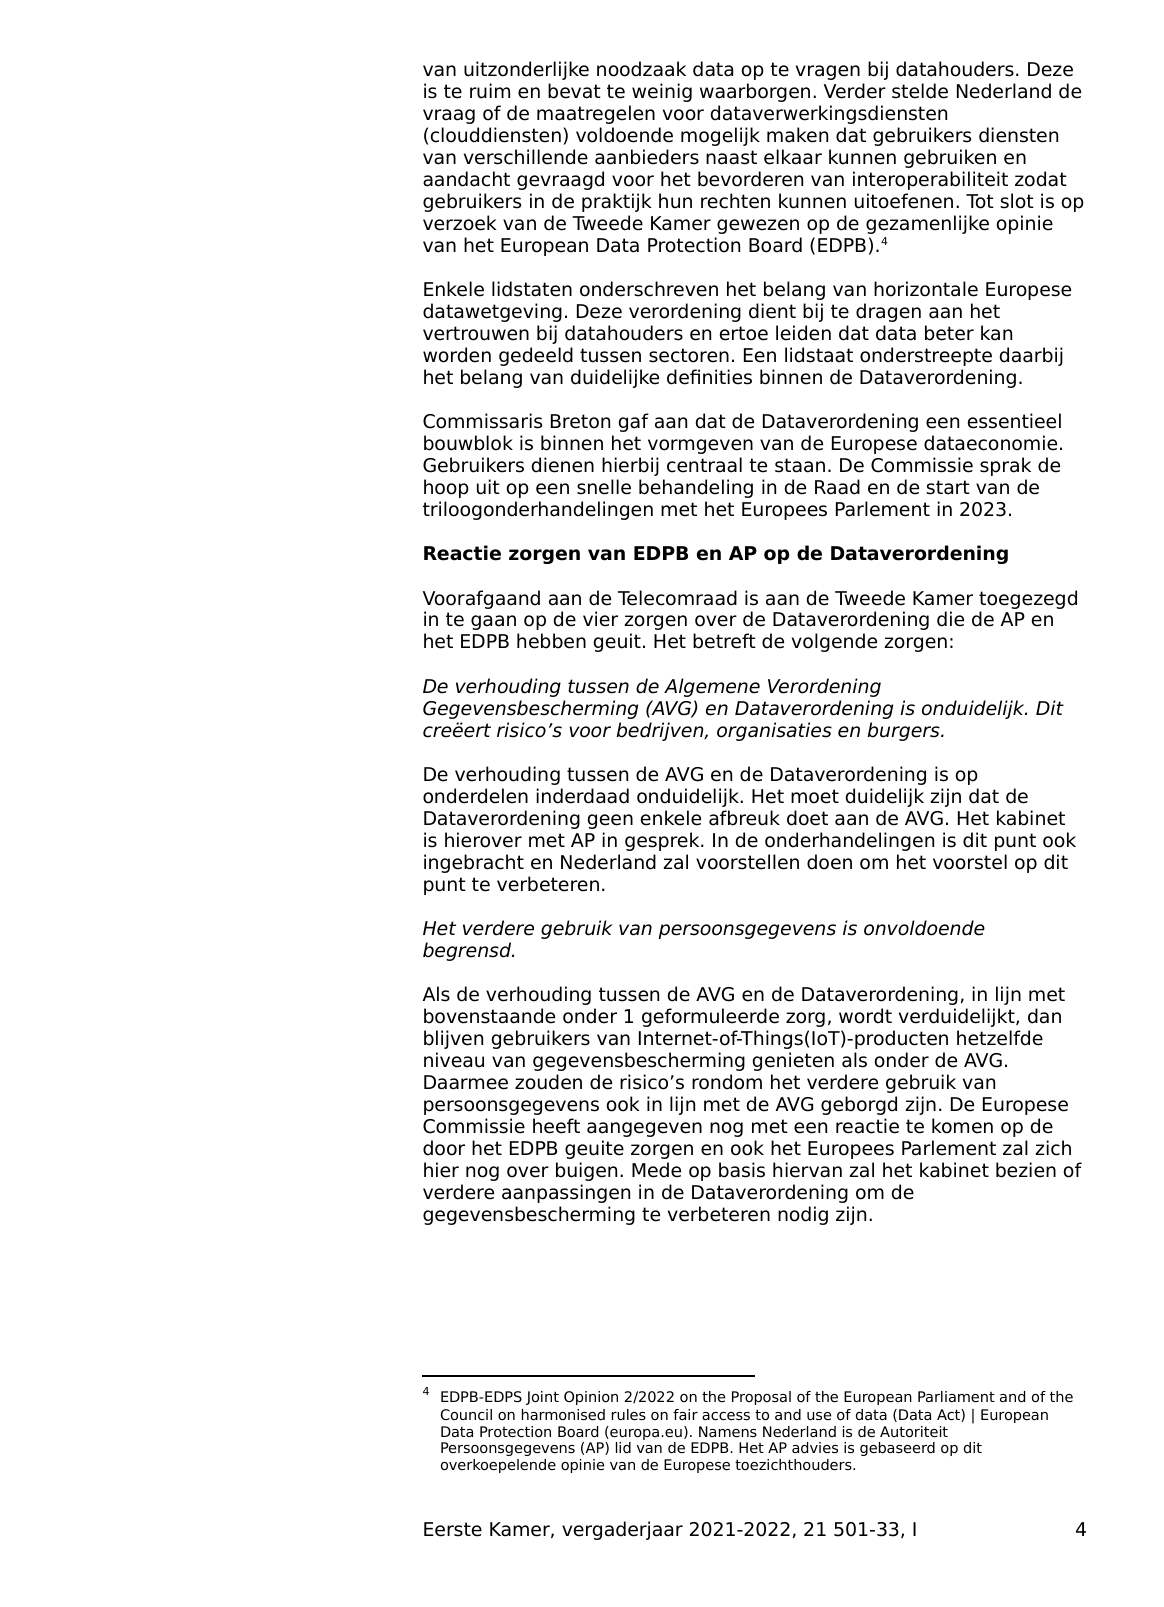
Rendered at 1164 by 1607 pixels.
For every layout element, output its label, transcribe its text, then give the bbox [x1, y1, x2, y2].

subtitle Het verdere gebruik van persoonsgegevens is onvoldoende begrensd. [422, 918, 1087, 962]
subtitle Reactie zorgen van EDPB en AP op de Dataverordening [422, 543, 1087, 565]
text EDPB-EDPS Joint Opinion 2/2022 on the Proposal of the European Parliament and of the Council on harmonised rules on fair access to and use of data (Data Act) | European Data Protection Board (europa.eu). Namens Nederland is de Autoriteit Persoonsgegevens (AP) lid van de EDPB. Het AP advies is gebaseerd op dit overkoepelende opinie van de Europese toezichthouders. [422, 1385, 1087, 1474]
text Als de verhouding tussen de AVG en de Dataverordening, in lijn met bovenstaande onder 1 geformuleerde zorg, wordt verduidelijkt, dan blijven gebruikers van Internet-of-Things(IoT)-producten hetzelfde niveau van gegevensbescherming genieten als onder de AVG. Daarmee zouden de risico’s rondom het verdere gebruik van persoonsgegevens ook in lijn met de AVG geborgd zijn. De Europese Commissie heeft aangegeven nog met een reactie te komen op de door het EDPB geuite zorgen en ook het Europees Parlement zal zich hier nog over buigen. Mede op basis hiervan zal het kabinet bezien of verdere aanpassingen in de Dataverordening om de gegevensbescherming te verbeteren nodig zijn. [422, 984, 1087, 1226]
text Commissaris Breton gaf aan dat de Dataverordening een essentieel bouwblok is binnen het vormgeven van de Europese dataeconomie. Gebruikers dienen hierbij centraal te staan. De Commissie sprak de hoop uit op een snelle behandeling in de Raad en de start van de triloogonderhandelingen met het Europees Parlement in 2023. [422, 411, 1087, 521]
text van uitzonderlijke noodzaak data op te vragen bij datahouders. Deze is te ruim en bevat te weinig waarborgen. Verder stelde Nederland de vraag of de maatregelen voor dataverwerkingsdiensten (clouddiensten) voldoende mogelijk maken dat gebruikers diensten van verschillende aanbieders naast elkaar kunnen gebruiken en aandacht gevraagd voor het bevorderen van interoperabiliteit zodat gebruikers in de praktijk hun rechten kunnen uitoefenen. Tot slot is op verzoek van de Tweede Kamer gewezen op de gezamenlijke opinie van het European Data Protection Board (EDPB). [422, 59, 1087, 257]
subtitle De verhouding tussen de Algemene Verordening Gegevensbescherming (AVG) en Dataverordening is onduidelijk. Dit creëert risico’s voor bedrijven, organisaties en burgers. [422, 676, 1087, 741]
text Enkele lidstaten onderschreven het belang van horizontale Europese datawetgeving. Deze verordening dient bij te dragen aan het vertrouwen bij datahouders en ertoe leiden dat data beter kan worden gedeeld tussen sectoren. Een lidstaat onderstreepte daarbij het belang van duidelijke definities binnen de Dataverordening. [422, 279, 1087, 389]
text Voorafgaand aan de Telecomraad is aan de Tweede Kamer toegezegd in te gaan op de vier zorgen over de Dataverordening die de AP en het EDPB hebben geuit. Het betreft de volgende zorgen: [422, 587, 1087, 653]
text De verhouding tussen de AVG en de Dataverordening is op onderdelen inderdaad onduidelijk. Het moet duidelijk zijn dat de Dataverordening geen enkele afbreuk doet aan de AVG. Het kabinet is hierover met AP in gesprek. In de onderhandelingen is dit punt ook ingebracht en Nederland zal voorstellen doen om het voorstel op dit punt te verbeteren. [422, 764, 1087, 896]
